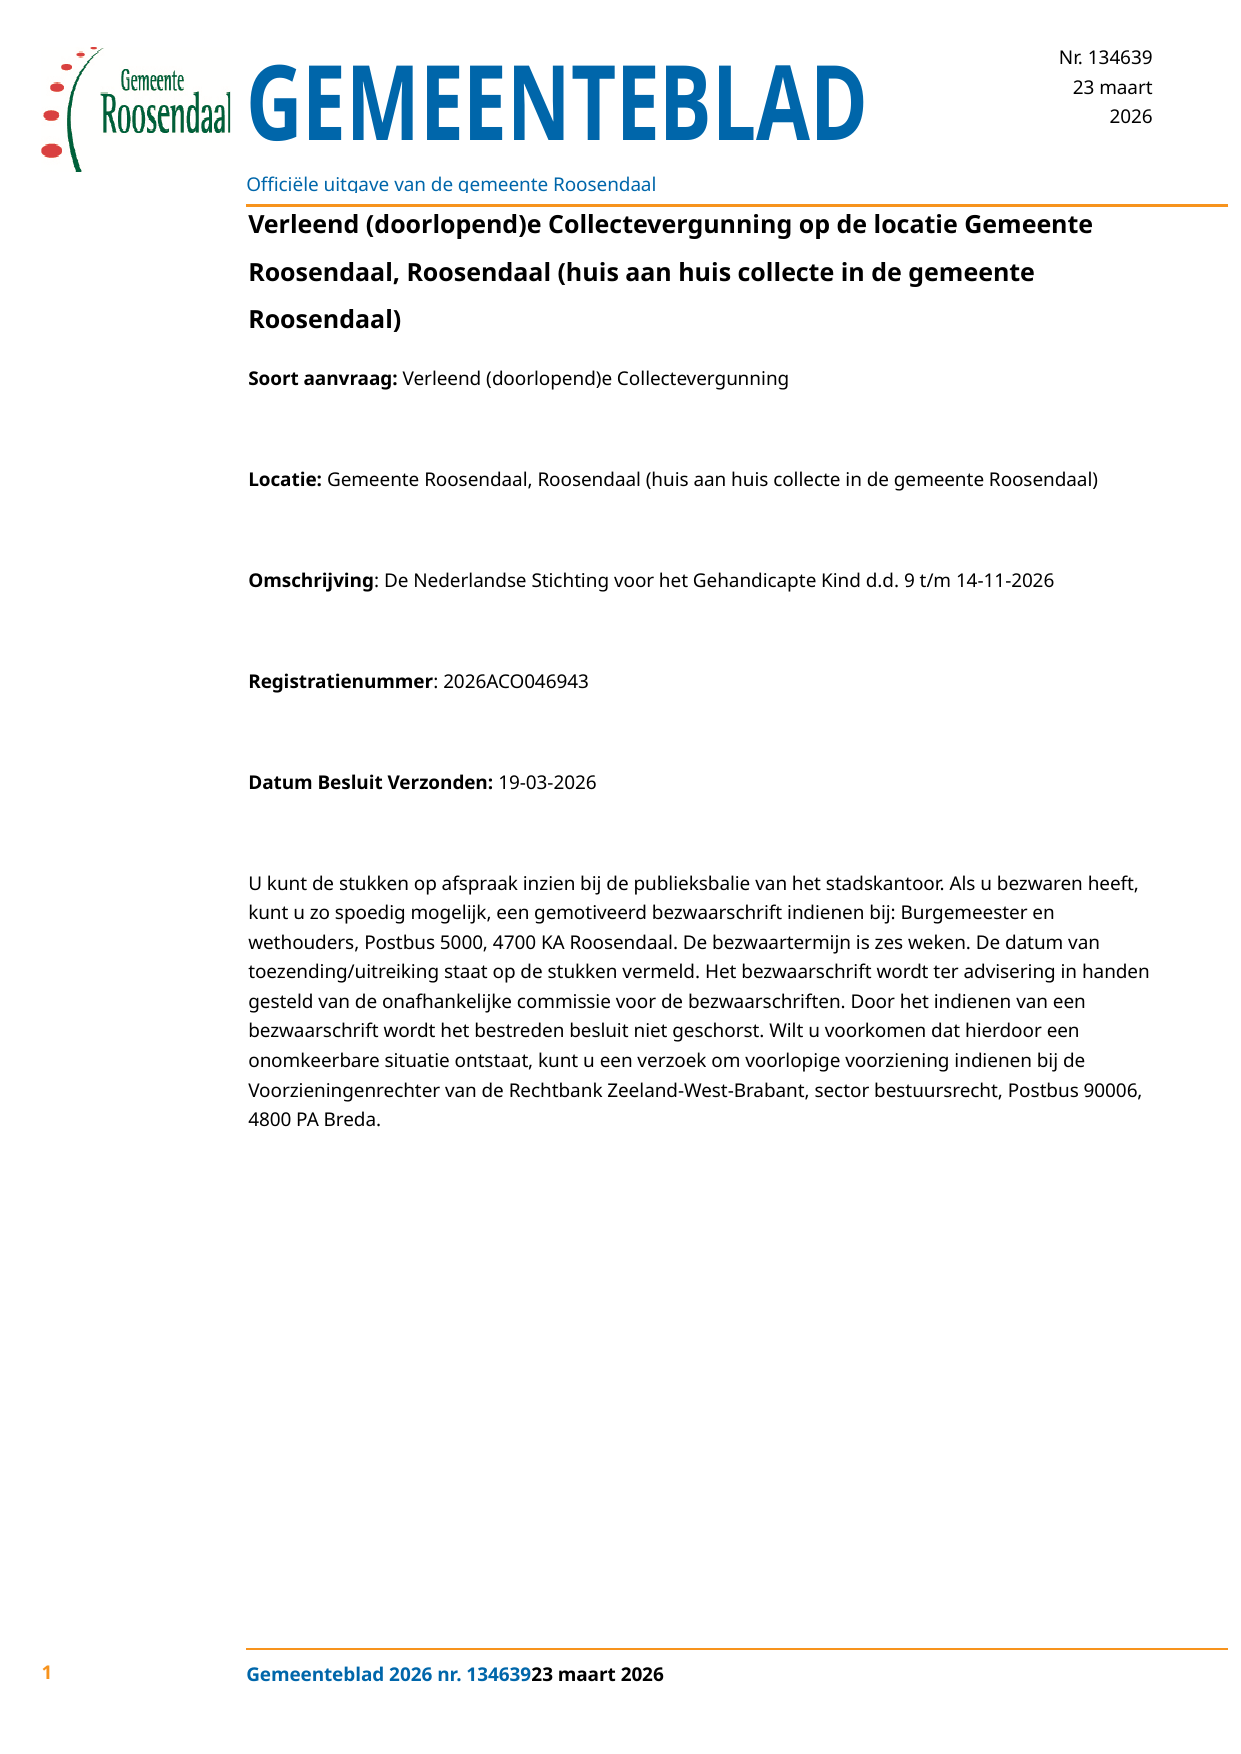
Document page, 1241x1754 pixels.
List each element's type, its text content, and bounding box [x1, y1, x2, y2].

text Omschrijving: De Nederlandse Stichting voor het Gehandicapte Kind d.d. 9 t/m 14-11-2026 [248, 567, 1152, 593]
text U kunt de stukken op afspraak inzien bij de publieksbalie van het stadskantoor. Als u bezwaren heeft, kunt u zo spoedig mogelijk, een gemotiveerd bezwaarschrift indienen bij: Burgemeester en wethouders, Postbus 5000, 4700 KA Roosendaal. De bezwaartermijn is zes weken. De datum van toezending/uitreiking staat op de stukken vermeld. Het bezwaarschrift wordt ter advisering in handen gesteld van de onafhankelijke commissie voor de bezwaarschriften. Door het indienen van een bezwaarschrift wordt het bestreden besluit niet geschorst. Wilt u voorkomen dat hierdoor een onomkeerbare situatie ontstaat, kunt u een verzoek om voorlopige voorziening indienen bij de Voorzieningenrechter van de Rechtbank Zeeland-West-Brabant, sector bestuursrecht, Postbus 90006, 4800 PA Breda. [248, 870, 1152, 1132]
text Soort aanvraag: Verleend (doorlopend)e Collectevergunning [248, 366, 1152, 391]
text Registratienummer: 2026ACO046943 [248, 668, 1152, 694]
text Locatie: Gemeente Roosendaal, Roosendaal (huis aan huis collecte in de gemeente Roosendaal) [248, 466, 1152, 492]
text Datum Besluit Verzonden: 19-03-2026 [248, 769, 1152, 794]
picture [41, 47, 231, 172]
text Verleend (doorlopend)e Collectevergunning op de locatie Gemeente Roosendaal, Roosendaal (huis aan huis collecte in de gemeente Roosendaal) [248, 207, 1152, 336]
